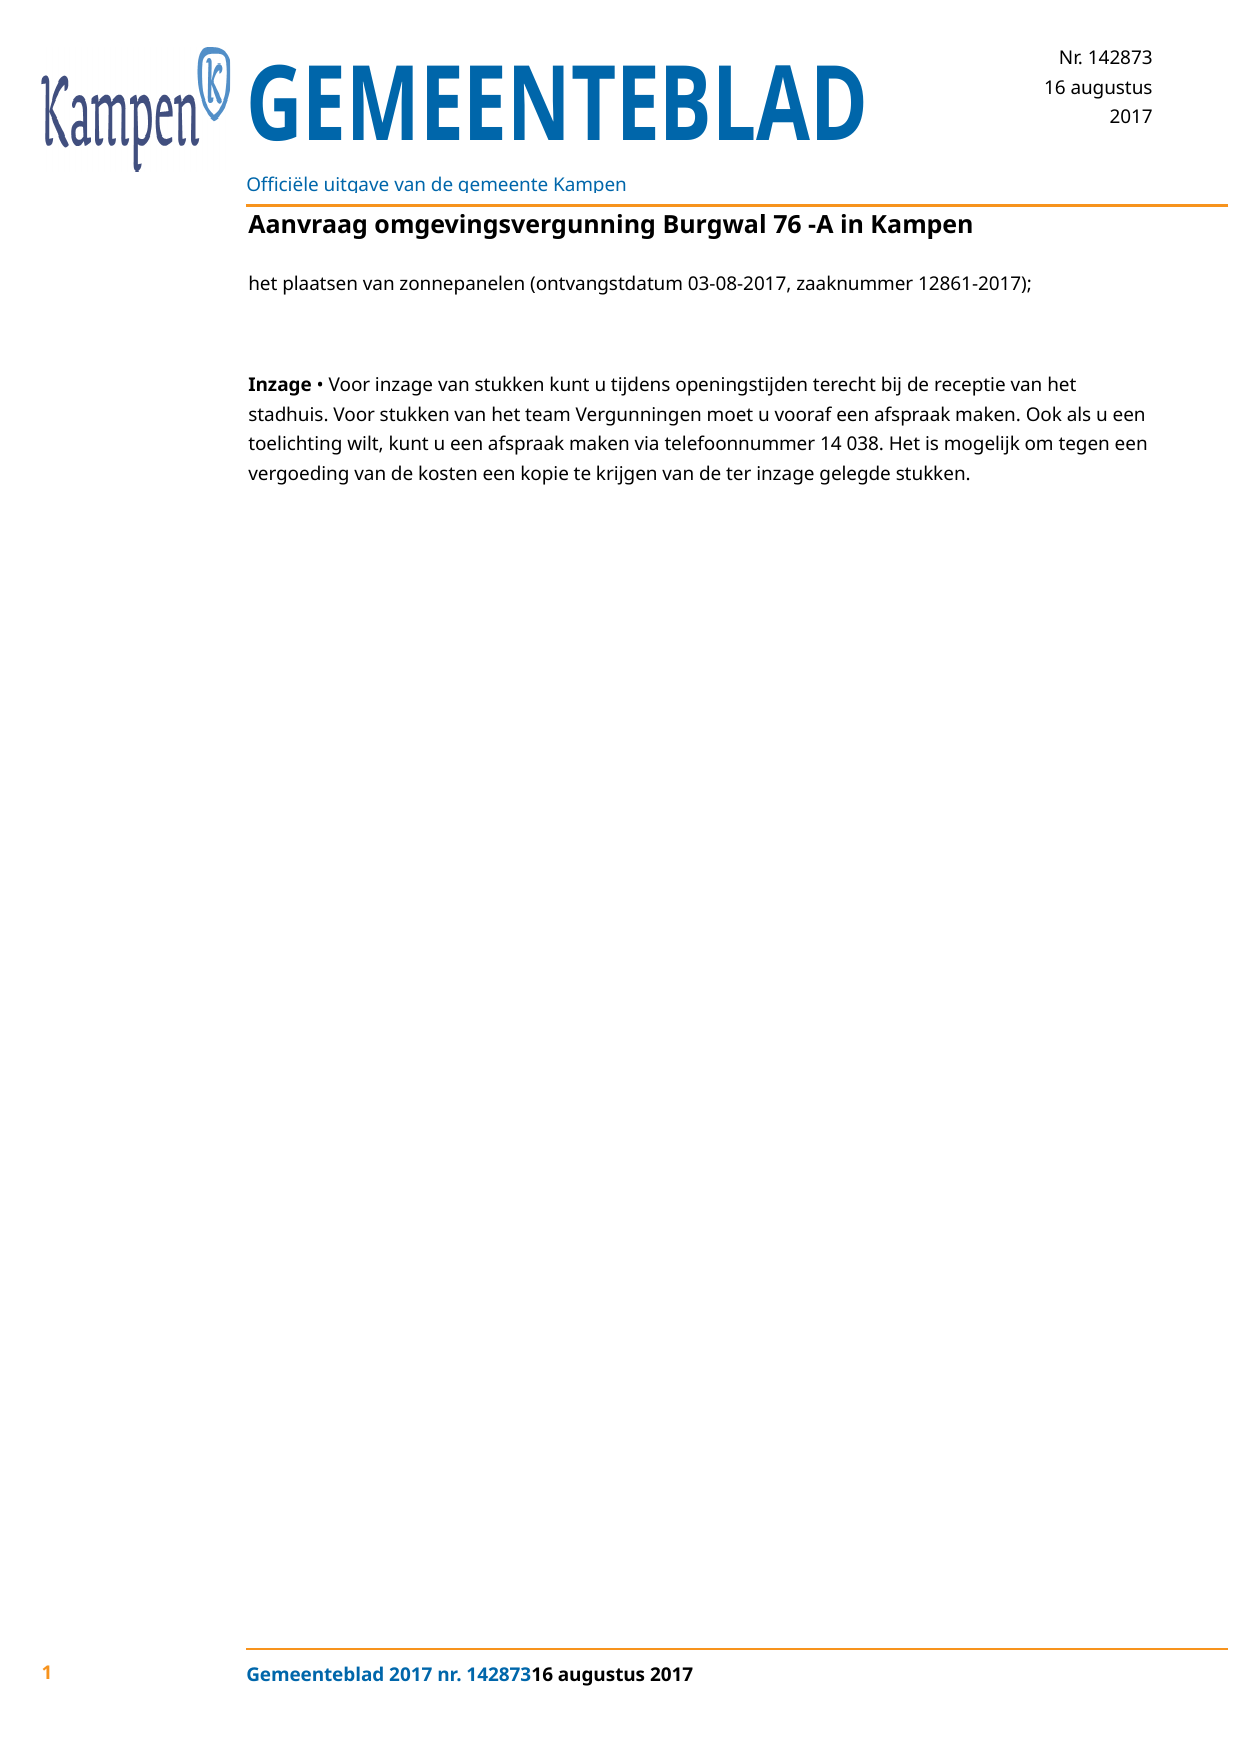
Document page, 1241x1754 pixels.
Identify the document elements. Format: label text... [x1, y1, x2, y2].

text Aanvraag omgevingsvergunning Burgwal 76 -A in Kampen [248, 207, 1152, 241]
picture [41, 47, 231, 172]
text Inzage • Voor inzage van stukken kunt u tijdens openingstijden terecht bij de receptie van het stadhuis. Voor stukken van het team Vergunningen moet u vooraf een afspraak maken. Ook als u een toelichting wilt, kunt u een afspraak maken via telefoonnummer 14 038. Het is mogelijk om tegen een vergoeding van de kosten een kopie te krijgen van de ter inzage gelegde stukken. [248, 371, 1152, 486]
text het plaatsen van zonnepanelen (ontvangstdatum 03-08-2017, zaaknummer 12861-2017); [248, 270, 1152, 296]
